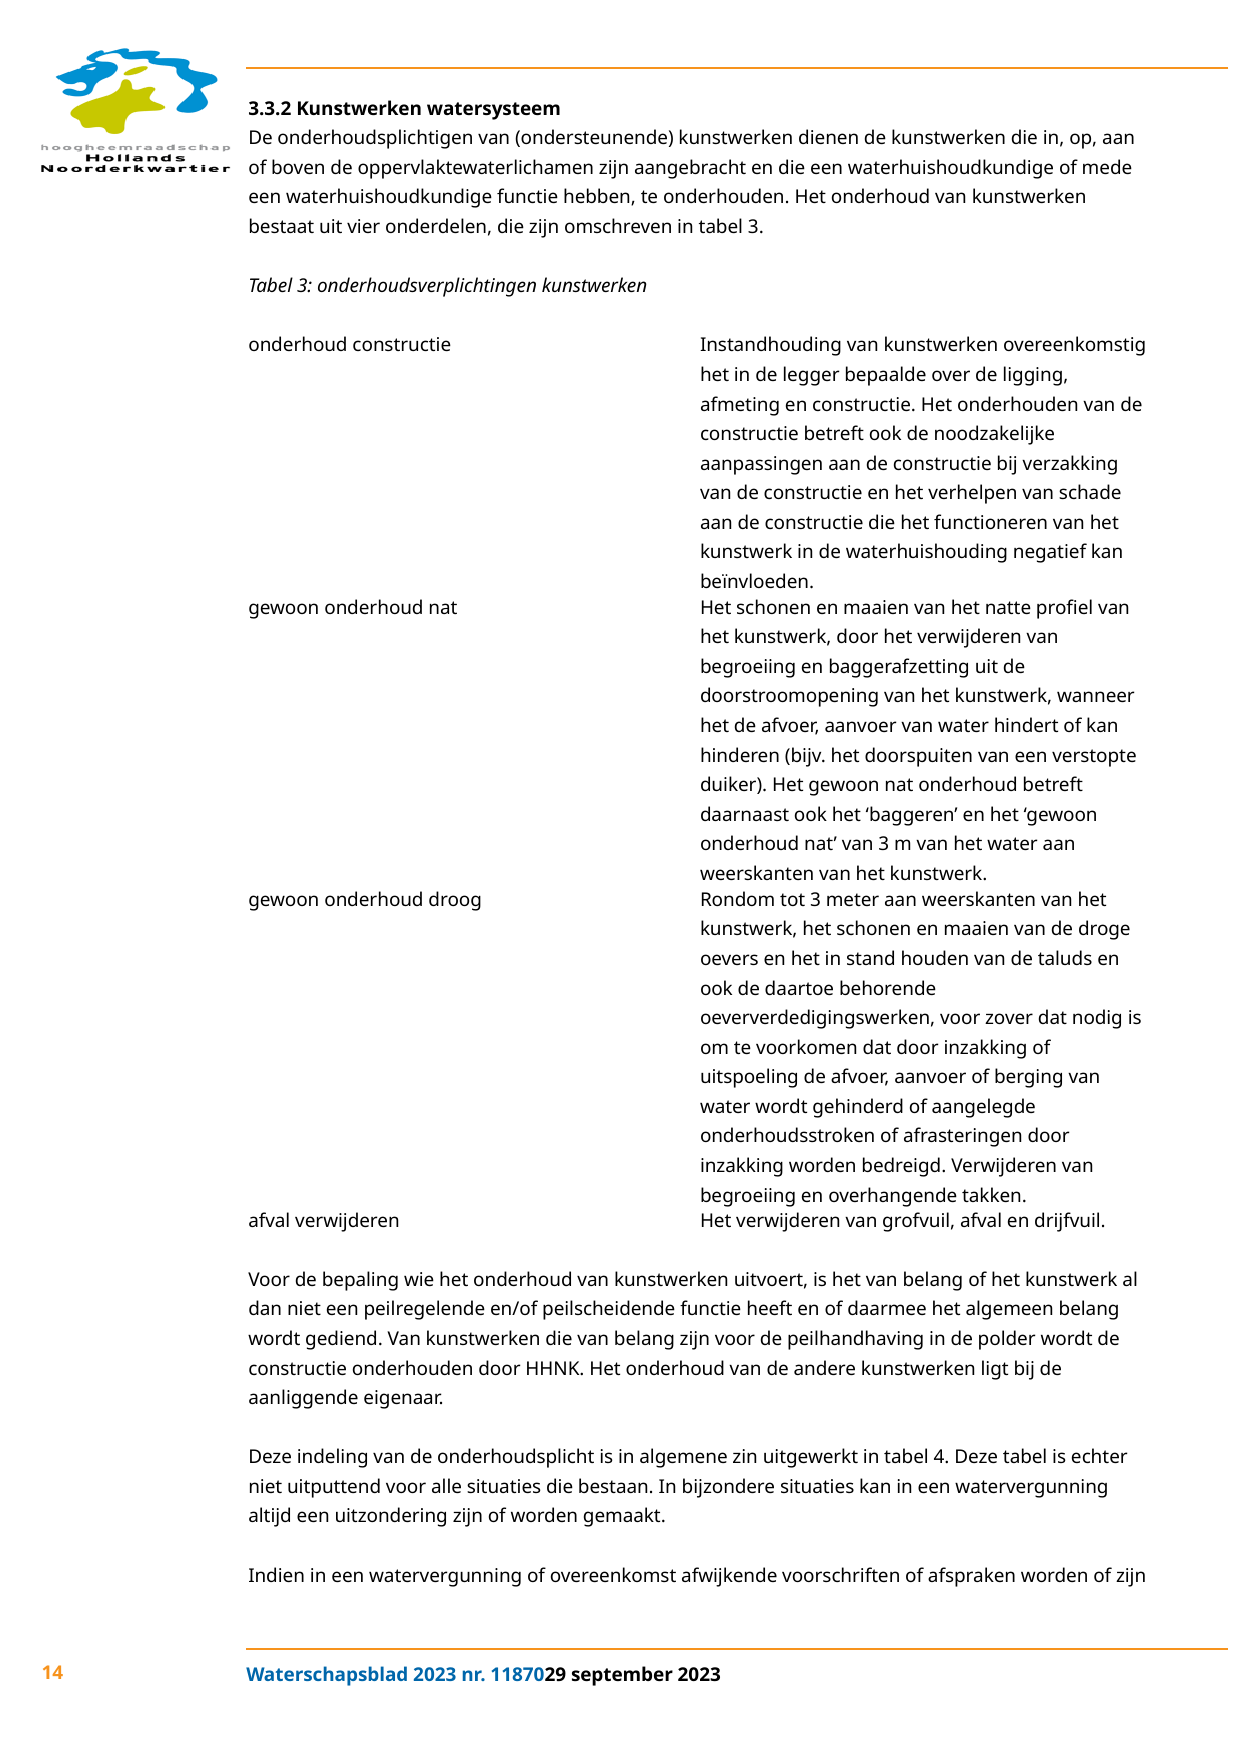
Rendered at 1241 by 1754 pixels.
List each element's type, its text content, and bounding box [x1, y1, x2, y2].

table_cell Rondom tot 3 meter aan weerskanten van het kunstwerk, het schonen en maaien van de droge oevers en het in stand houden van de taluds en ook de daartoe behorende oeververdedigingswerken, voor zover dat nodig is om te voorkomen dat door inzakking of uitspoeling de afvoer, aanvoer of berging van water wordt gehinderd of aangelegde onderhoudsstroken of afrasteringen door inzakking worden bedreigd. Verwijderen van begroeiing en overhangende takken. [700, 886, 1152, 1207]
table_header onderhoud constructie [248, 332, 700, 594]
table_cell gewoon onderhoud droog [248, 886, 700, 1207]
text Voor de bepaling wie het onderhoud van kunstwerken uitvoert, is het van belang of het kunstwerk al dan niet een peilregelende en/of peilscheidende functie heeft en of daarmee het algemeen belang wordt gediend. Van kunstwerken die van belang zijn voor de peilhandhaving in de polder wordt de constructie onderhouden door HHNK. Het onderhoud van de andere kunstwerken ligt bij de aanliggende eigenaar. [248, 1266, 1152, 1410]
text 3.3.2 Kunstwerken watersysteem [248, 95, 1152, 121]
text Deze indeling van de onderhoudsplicht is in algemene zin uitgewerkt in tabel 4. Deze tabel is echter niet uitputtend voor alle situaties die bestaan. In bijzondere situaties kan in een watervergunning altijd een uitzondering zijn of worden gemaakt. [248, 1443, 1152, 1528]
text Indien in een watervergunning of overeenkomst afwijkende voorschriften of afspraken worden of zijn [248, 1562, 1152, 1588]
table_cell afval verwijderen [248, 1208, 700, 1233]
table_cell gewoon onderhoud nat [248, 594, 700, 886]
table_cell Het schonen en maaien van het natte profiel van het kunstwerk, door het verwijderen van begroeiing en baggerafzetting uit de doorstroomopening van het kunstwerk, wanneer het de afvoer, aanvoer van water hindert of kan hinderen (bijv. het doorspuiten van een verstopte duiker). Het gewoon nat onderhoud betreft daarnaast ook het ‘baggeren’ en het ‘gewoon onderhoud nat’ van 3 m van het water aan weerskanten van het kunstwerk. [700, 594, 1152, 886]
text De onderhoudsplichtigen van (ondersteunende) kunstwerken dienen de kunstwerken die in, op, aan of boven de oppervlaktewaterlichamen zijn aangebracht en die een waterhuishoudkundige of mede een waterhuishoudkundige functie hebben, te onderhouden. Het onderhoud van kunstwerken bestaat uit vier onderdelen, die zijn omschreven in tabel 3. [248, 124, 1152, 239]
table_header Instandhouding van kunstwerken overeenkomstig het in de legger bepaalde over de ligging, afmeting en constructie. Het onderhouden van de constructie betreft ook de noodzakelijke aanpassingen aan de constructie bij verzakking van de constructie en het verhelpen van schade aan de constructie die het functioneren van het kunstwerk in de waterhuishouding negatief kan beïnvloeden. [700, 332, 1152, 594]
table_cell Het verwijderen van grofvuil, afval en drijfvuil. [700, 1208, 1152, 1233]
text Tabel 3: onderhoudsverplichtingen kunstwerken [248, 272, 1152, 298]
picture [41, 47, 231, 172]
